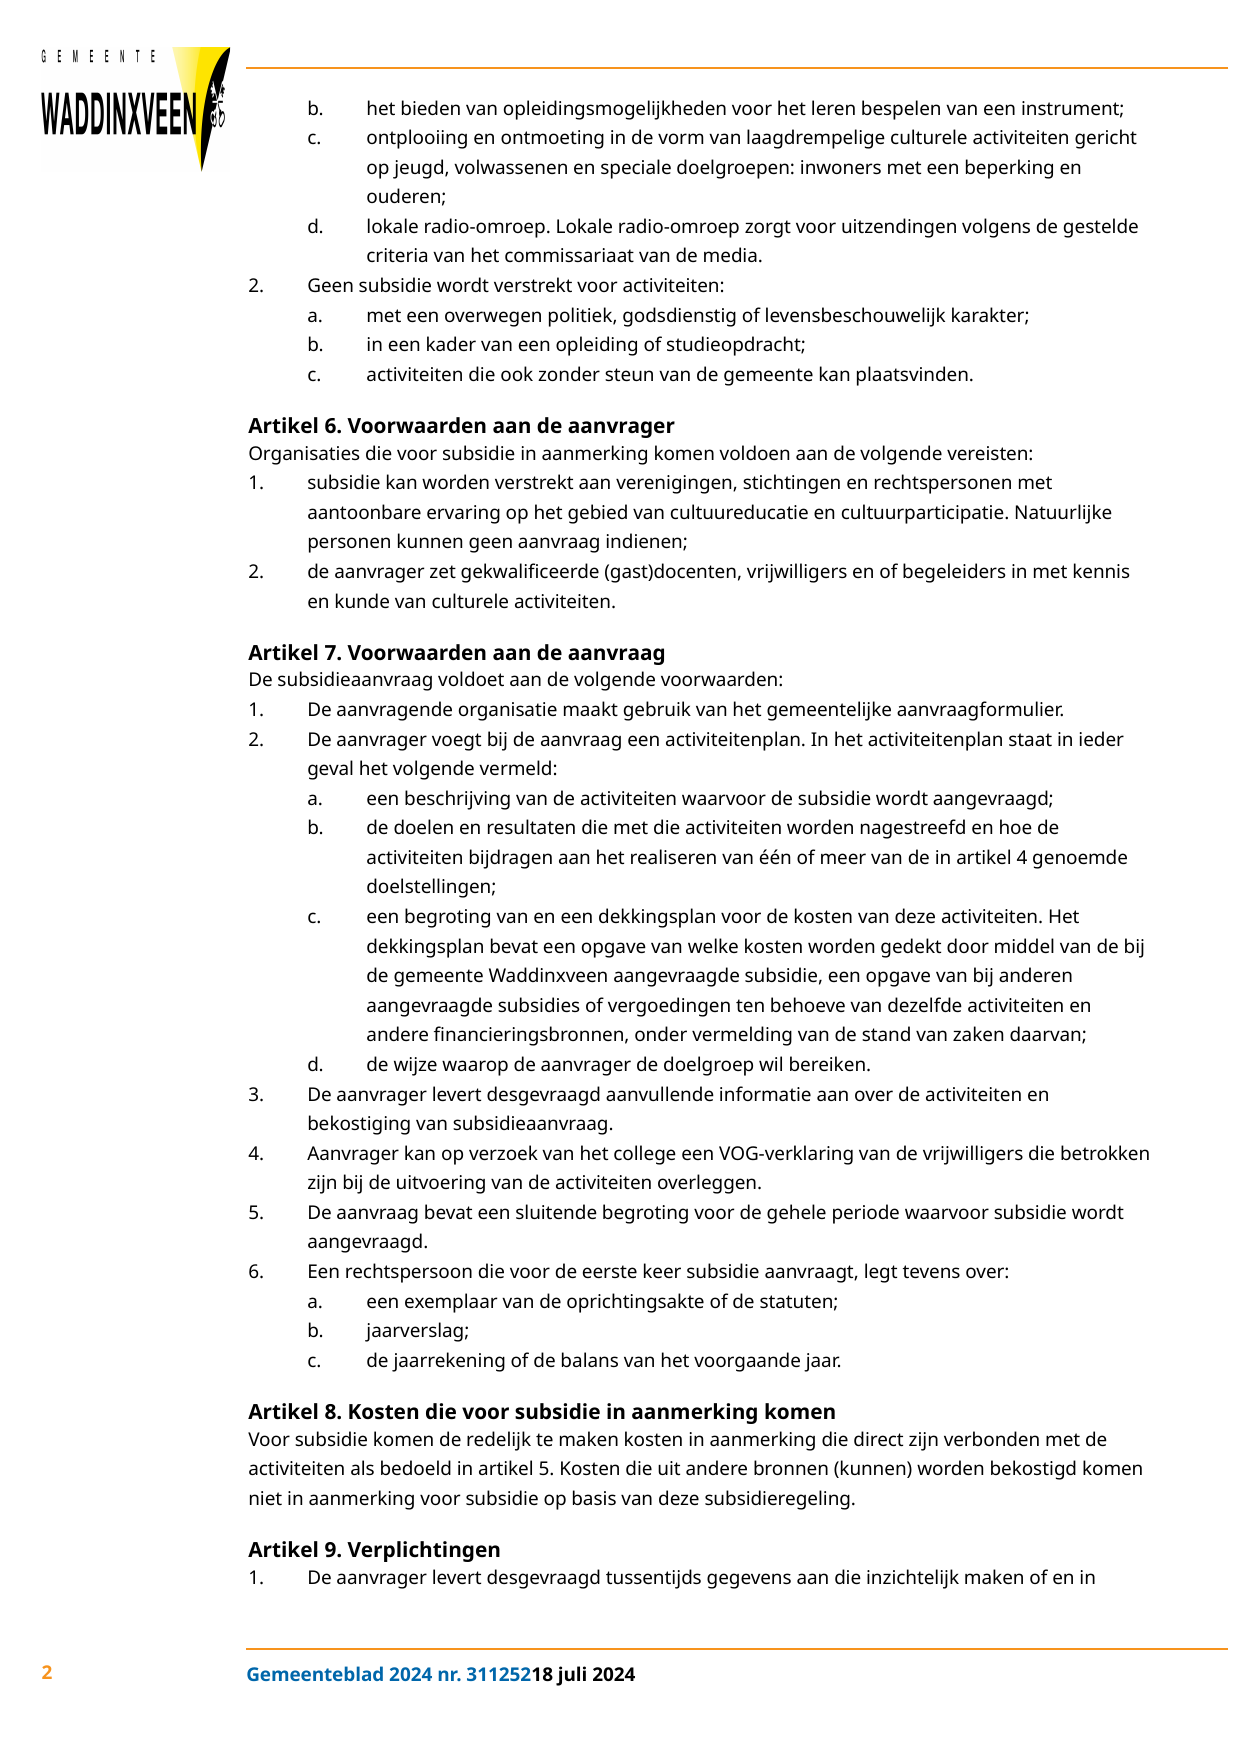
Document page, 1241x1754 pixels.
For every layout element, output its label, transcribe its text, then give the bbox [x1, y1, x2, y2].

list De aanvragende organisatie maakt gebruik van het gemeentelijke aanvraagformulier. [248, 696, 1152, 722]
list ontplooiing en ontmoeting in de vorm van laagdrempelige culturele activiteiten gericht op jeugd, volwassenen en speciale doelgroepen: inwoners met een beperking en ouderen; [307, 124, 1152, 209]
list De aanvrager voegt bij de aanvraag een activiteitenplan. In het activiteitenplan staat in ieder geval het volgende vermeld: [248, 726, 1152, 781]
list met een overwegen politiek, godsdienstig of levensbeschouwelijk karakter; [307, 302, 1152, 328]
list Geen subsidie wordt verstrekt voor activiteiten: [248, 272, 1152, 298]
list De aanvrager levert desgevraagd tussentijds gegevens aan die inzichtelijk maken of en in [248, 1564, 1152, 1590]
text Organisaties die voor subsidie in aanmerking komen voldoen aan de volgende vereisten: [248, 440, 1152, 466]
list in een kader van een opleiding of studieopdracht; [307, 331, 1152, 357]
text Artikel 6. Voorwaarden aan de aanvrager [248, 411, 1152, 440]
list Aanvrager kan op verzoek van het college een VOG-verklaring van de vrijwilligers die betrokken zijn bij de uitvoering van de activiteiten overleggen. [248, 1140, 1152, 1195]
list de doelen en resultaten die met die activiteiten worden nagestreefd en hoe de activiteiten bijdragen aan het realiseren van één of meer van de in artikel 4 genoemde doelstellingen; [307, 814, 1152, 899]
text Artikel 8. Kosten die voor subsidie in aanmerking komen [248, 1397, 1152, 1426]
text Artikel 7. Voorwaarden aan de aanvraag [248, 638, 1152, 667]
list jaarverslag; [307, 1317, 1152, 1343]
list subsidie kan worden verstrekt aan verenigingen, stichtingen en rechtspersonen met aantoonbare ervaring op het gebied van cultuureducatie en cultuurparticipatie. Natuurlijke personen kunnen geen aanvraag indienen; [248, 469, 1152, 554]
list een beschrijving van de activiteiten waarvoor de subsidie wordt aangevraagd; [307, 785, 1152, 811]
list Een rechtspersoon die voor de eerste keer subsidie aanvraagt, legt tevens over: [248, 1258, 1152, 1284]
list lokale radio-omroep. Lokale radio-omroep zorgt voor uitzendingen volgens de gestelde criteria van het commissariaat van de media. [307, 213, 1152, 268]
text Voor subsidie komen de redelijk te maken kosten in aanmerking die direct zijn verbonden met de activiteiten als bedoeld in artikel 5. Kosten die uit andere bronnen (kunnen) worden bekostigd komen niet in aanmerking voor subsidie op basis van deze subsidieregeling. [248, 1426, 1152, 1511]
list de wijze waarop de aanvrager de doelgroep wil bereiken. [307, 1051, 1152, 1077]
list een exemplaar van de oprichtingsakte of de statuten; [307, 1288, 1152, 1314]
list een begroting van en een dekkingsplan voor de kosten van deze activiteiten. Het dekkingsplan bevat een opgave van welke kosten worden gedekt door middel van de bij de gemeente Waddinxveen aangevraagde subsidie, een opgave van bij anderen aangevraagde subsidies of vergoedingen ten behoeve van dezelfde activiteiten en andere financieringsbronnen, onder vermelding van de stand van zaken daarvan; [307, 903, 1152, 1047]
list De aanvraag bevat een sluitende begroting voor de gehele periode waarvoor subsidie wordt aangevraagd. [248, 1199, 1152, 1254]
text De subsidieaanvraag voldoet aan de volgende voorwaarden: [248, 667, 1152, 692]
list activiteiten die ook zonder steun van de gemeente kan plaatsvinden. [307, 361, 1152, 387]
picture [41, 47, 231, 172]
list de jaarrekening of de balans van het voorgaande jaar. [307, 1347, 1152, 1373]
text Artikel 9. Verplichtingen [248, 1536, 1152, 1564]
list de aanvrager zet gekwalificeerde (gast)docenten, vrijwilligers en of begeleiders in met kennis en kunde van culturele activiteiten. [248, 558, 1152, 613]
list De aanvrager levert desgevraagd aanvullende informatie aan over de activiteiten en bekostiging van subsidieaanvraag. [248, 1081, 1152, 1136]
list het bieden van opleidingsmogelijkheden voor het leren bespelen van een instrument; [307, 95, 1152, 121]
